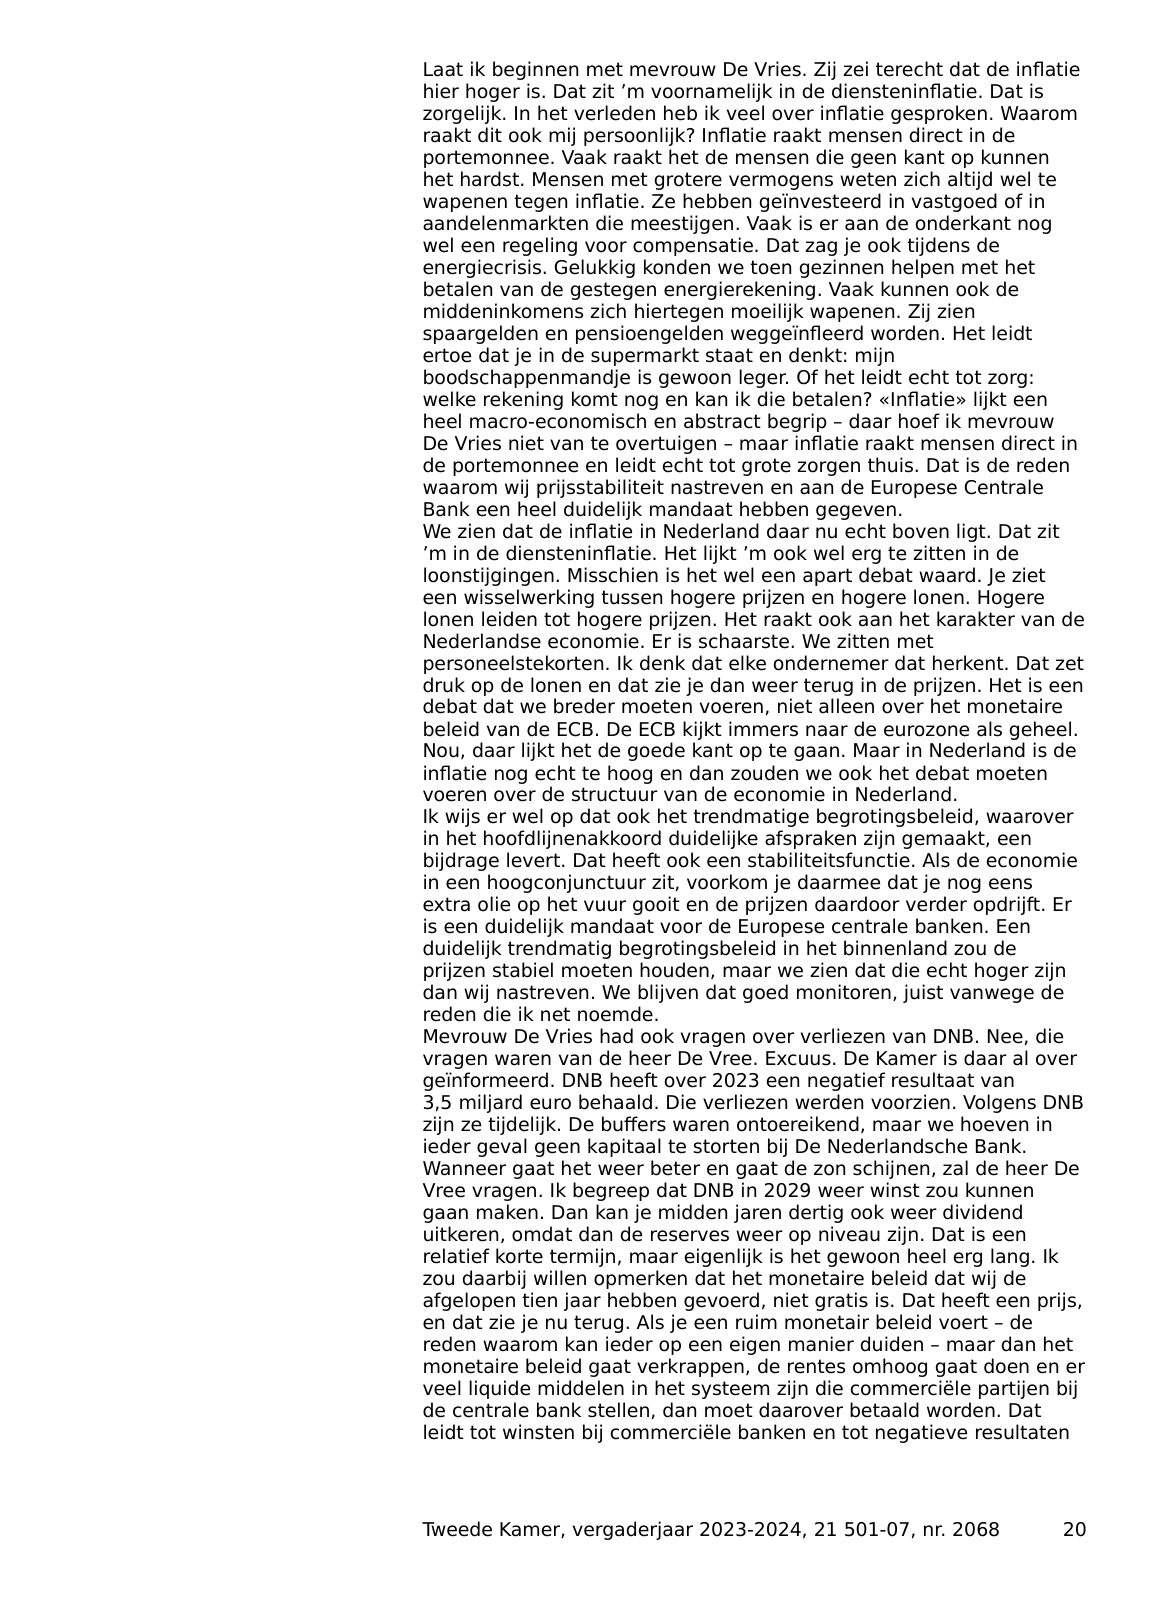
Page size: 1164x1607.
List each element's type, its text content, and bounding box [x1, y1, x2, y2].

text Laat ik beginnen met mevrouw De Vries. Zij zei terecht dat de inflatie hier hoger is. Dat zit ’m voornamelijk in de diensteninflatie. Dat is zorgelijk. In het verleden heb ik veel over inflatie gesproken. Waarom raakt dit ook mij persoonlijk? Inflatie raakt mensen direct in de portemonnee. Vaak raakt het de mensen die geen kant op kunnen het hardst. Mensen met grotere vermogens weten zich altijd wel te wapenen tegen inflatie. Ze hebben geïnvesteerd in vastgoed of in aandelenmarkten die meestijgen. Vaak is er aan de onderkant nog wel een regeling voor compensatie. Dat zag je ook tijdens de energiecrisis. Gelukkig konden we toen gezinnen helpen met het betalen van de gestegen energierekening. Vaak kunnen ook de middeninkomens zich hiertegen moeilijk wapenen. Zij zien spaargelden en pensioengelden weggeïnfleerd worden. Het leidt ertoe dat je in de supermarkt staat en denkt: mijn boodschappenmandje is gewoon leger. Of het leidt echt tot zorg: welke rekening komt nog en kan ik die betalen? «Inflatie» lijkt een heel macro-economisch en abstract begrip – daar hoef ik mevrouw De Vries niet van te overtuigen – maar inflatie raakt mensen direct in de portemonnee en leidt echt tot grote zorgen thuis. Dat is de reden waarom wij prijsstabiliteit nastreven en aan de Europese Centrale Bank een heel duidelijk mandaat hebben gegeven. [422, 59, 1087, 521]
text We zien dat de inflatie in Nederland daar nu echt boven ligt. Dat zit ’m in de diensteninflatie. Het lijkt ’m ook wel erg te zitten in de loonstijgingen. Misschien is het wel een apart debat waard. Je ziet een wisselwerking tussen hogere prijzen en hogere lonen. Hogere lonen leiden tot hogere prijzen. Het raakt ook aan het karakter van de Nederlandse economie. Er is schaarste. We zitten met personeelstekorten. Ik denk dat elke ondernemer dat herkent. Dat zet druk op de lonen en dat zie je dan weer terug in de prijzen. Het is een debat dat we breder moeten voeren, niet alleen over het monetaire beleid van de ECB. De ECB kijkt immers naar de eurozone als geheel. Nou, daar lijkt het de goede kant op te gaan. Maar in Nederland is de inflatie nog echt te hoog en dan zouden we ook het debat moeten voeren over de structuur van de economie in Nederland. [422, 521, 1087, 806]
text Mevrouw De Vries had ook vragen over verliezen van DNB. Nee, die vragen waren van de heer De Vree. Excuus. De Kamer is daar al over geïnformeerd. DNB heeft over 2023 een negatief resultaat van 3,5 miljard euro behaald. Die verliezen werden voorzien. Volgens DNB zijn ze tijdelijk. De buffers waren ontoereikend, maar we hoeven in ieder geval geen kapitaal te storten bij De Nederlandsche Bank. [422, 1026, 1087, 1158]
text Ik wijs er wel op dat ook het trendmatige begrotingsbeleid, waarover in het hoofdlijnenakkoord duidelijke afspraken zijn gemaakt, een bijdrage levert. Dat heeft ook een stabiliteitsfunctie. Als de economie in een hoogconjunctuur zit, voorkom je daarmee dat je nog eens extra olie op het vuur gooit en de prijzen daardoor verder opdrijft. Er is een duidelijk mandaat voor de Europese centrale banken. Een duidelijk trendmatig begrotingsbeleid in het binnenland zou de prijzen stabiel moeten houden, maar we zien dat die echt hoger zijn dan wij nastreven. We blijven dat goed monitoren, juist vanwege de reden die ik net noemde. [422, 806, 1087, 1026]
text Wanneer gaat het weer beter en gaat de zon schijnen, zal de heer De Vree vragen. Ik begreep dat DNB in 2029 weer winst zou kunnen gaan maken. Dan kan je midden jaren dertig ook weer dividend uitkeren, omdat dan de reserves weer op niveau zijn. Dat is een relatief korte termijn, maar eigenlijk is het gewoon heel erg lang. Ik zou daarbij willen opmerken dat het monetaire beleid dat wij de afgelopen tien jaar hebben gevoerd, niet gratis is. Dat heeft een prijs, en dat zie je nu terug. Als je een ruim monetair beleid voert – de reden waarom kan ieder op een eigen manier duiden – maar dan het monetaire beleid gaat verkrappen, de rentes omhoog gaat doen en er veel liquide middelen in het systeem zijn die commerciële partijen bij de centrale bank stellen, dan moet daarover betaald worden. Dat leidt tot winsten bij commerciële banken en tot negatieve resultaten [422, 1158, 1087, 1444]
